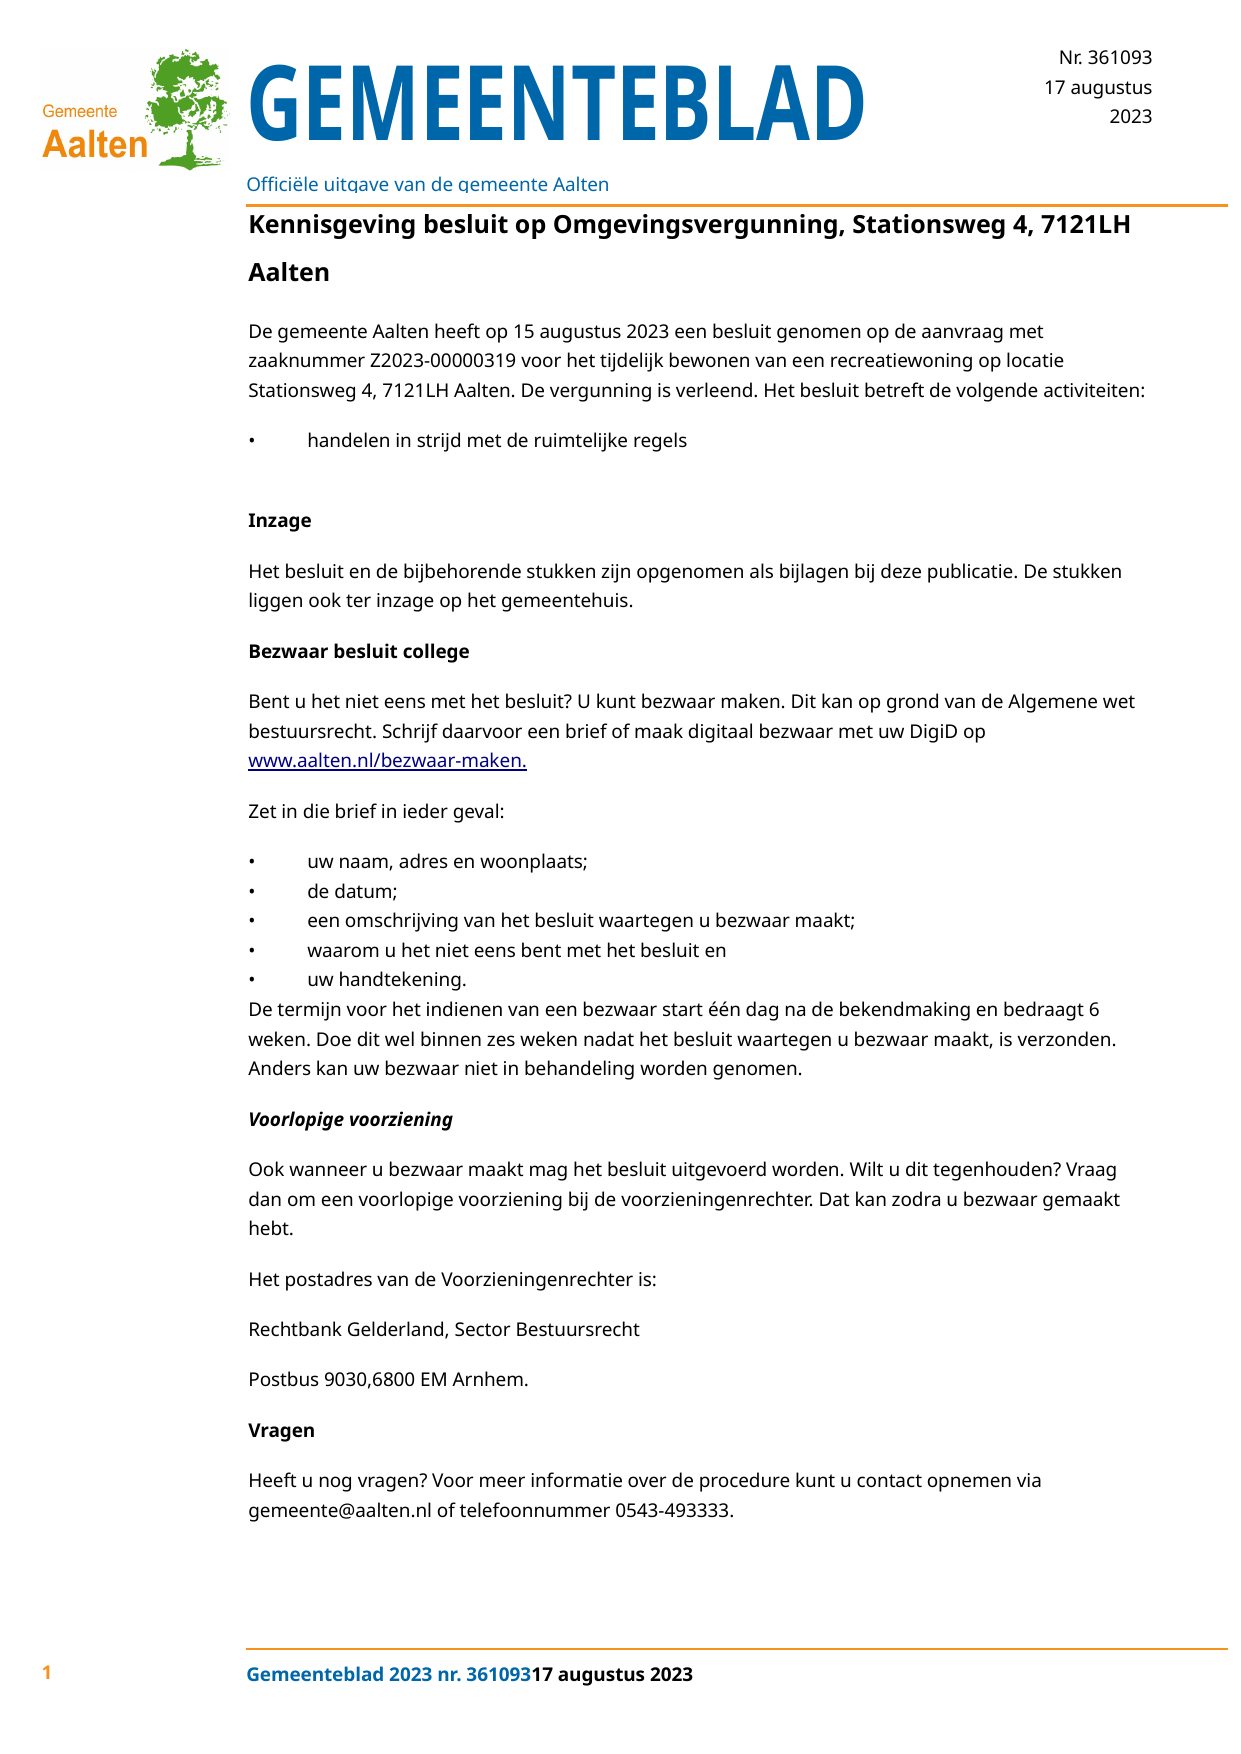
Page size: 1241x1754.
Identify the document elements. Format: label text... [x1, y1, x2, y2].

text Kennisgeving besluit op Omgevingsvergunning, Stationsweg 4, 7121LH Aalten [248, 207, 1152, 288]
list uw naam, adres en woonplaats; [248, 848, 1152, 874]
text De gemeente Aalten heeft op 15 augustus 2023 een besluit genomen op de aanvraag met zaaknummer Z2023-00000319 voor het tijdelijk bewonen van een recreatiewoning op locatie Stationsweg 4, 7121LH Aalten. De vergunning is verleend. Het besluit betreft de volgende activiteiten: [248, 318, 1152, 403]
text De termijn voor het indienen van een bezwaar start één dag na de bekendmaking en bedraagt 6 weken. Doe dit wel binnen zes weken nadat het besluit waartegen u bezwaar maakt, is verzonden. Anders kan uw bezwaar niet in behandeling worden genomen. [248, 996, 1152, 1081]
text Ook wanneer u bezwaar maakt mag het besluit uitgevoerd worden. Wilt u dit tegenhouden? Vraag dan om een voorlopige voorziening bij de voorzieningenrechter. Dat kan zodra u bezwaar gemaakt hebt. [248, 1156, 1152, 1241]
list uw handtekening. [248, 967, 1152, 992]
text Rechtbank Gelderland, Sector Bestuursrecht [248, 1316, 1152, 1342]
text Inzage [248, 507, 1152, 533]
text Vragen [248, 1417, 1152, 1443]
text Bent u het niet eens met het besluit? U kunt bezwaar maken. Dit kan op grond van de Algemene wet bestuursrecht. Schrijf daarvoor een brief of maak digitaal bezwaar met uw DigiD op www.aalten.nl/bezwaar-maken. [248, 688, 1152, 773]
text Het postadres van de Voorzieningenrechter is: [248, 1266, 1152, 1292]
text Het besluit en de bijbehorende stukken zijn opgenomen als bijlagen bij deze publicatie. De stukken liggen ook ter inzage op het gemeentehuis. [248, 558, 1152, 613]
text Voorlopige voorziening [248, 1106, 1152, 1132]
text Postbus 9030,6800 EM Arnhem. [248, 1367, 1152, 1392]
text Bezwaar besluit college [248, 638, 1152, 664]
text Heeft u nog vragen? Voor meer informatie over de procedure kunt u contact opnemen via gemeente@aalten.nl of telefoonnummer 0543-493333. [248, 1467, 1152, 1523]
picture [41, 47, 231, 172]
list waarom u het niet eens bent met het besluit en [248, 937, 1152, 963]
text Zet in die brief in ieder geval: [248, 798, 1152, 824]
list de datum; [248, 878, 1152, 904]
list handelen in strijd met de ruimtelijke regels [248, 427, 1152, 453]
list een omschrijving van het besluit waartegen u bezwaar maakt; [248, 907, 1152, 933]
